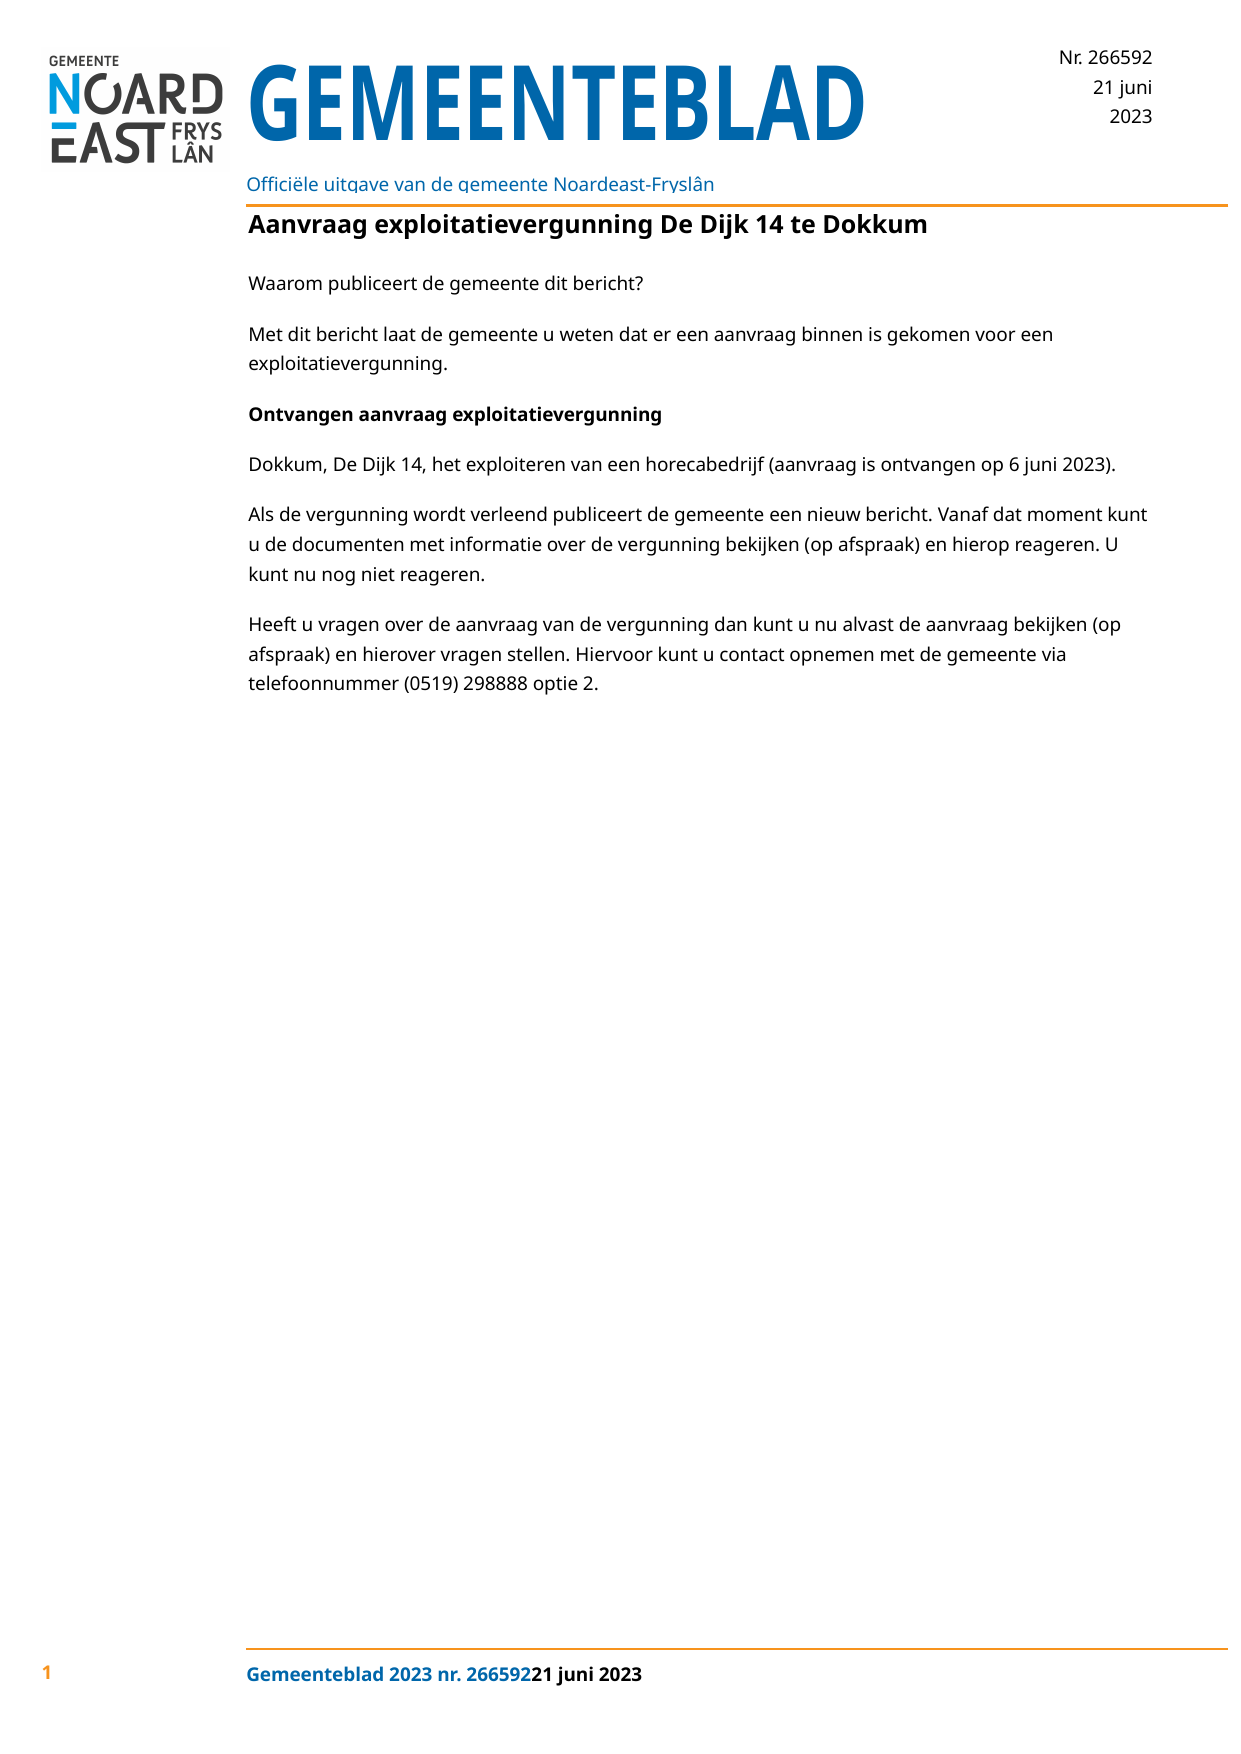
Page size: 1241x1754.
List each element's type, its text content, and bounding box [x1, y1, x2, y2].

picture [41, 47, 231, 172]
text Aanvraag exploitatievergunning De Dijk 14 te Dokkum [248, 207, 1152, 241]
text Dokkum, De Dijk 14, het exploiteren van een horecabedrijf (aanvraag is ontvangen op 6 juni 2023). [248, 451, 1152, 477]
text Waarom publiceert de gemeente dit bericht? [248, 270, 1152, 296]
text Als de vergunning wordt verleend publiceert de gemeente een nieuw bericht. Vanaf dat moment kunt u de documenten met informatie over de vergunning bekijken (op afspraak) en hierop reageren. U kunt nu nog niet reageren. [248, 502, 1152, 586]
text Met dit bericht laat de gemeente u weten dat er een aanvraag binnen is gekomen voor een exploitatievergunning. [248, 321, 1152, 376]
text Heeft u vragen over de aanvraag van de vergunning dan kunt u nu alvast de aanvraag bekijken (op afspraak) en hierover vragen stellen. Hiervoor kunt u contact opnemen met de gemeente via telefoonnummer (0519) 298888 optie 2. [248, 611, 1152, 696]
text Ontvangen aanvraag exploitatievergunning [248, 401, 1152, 426]
